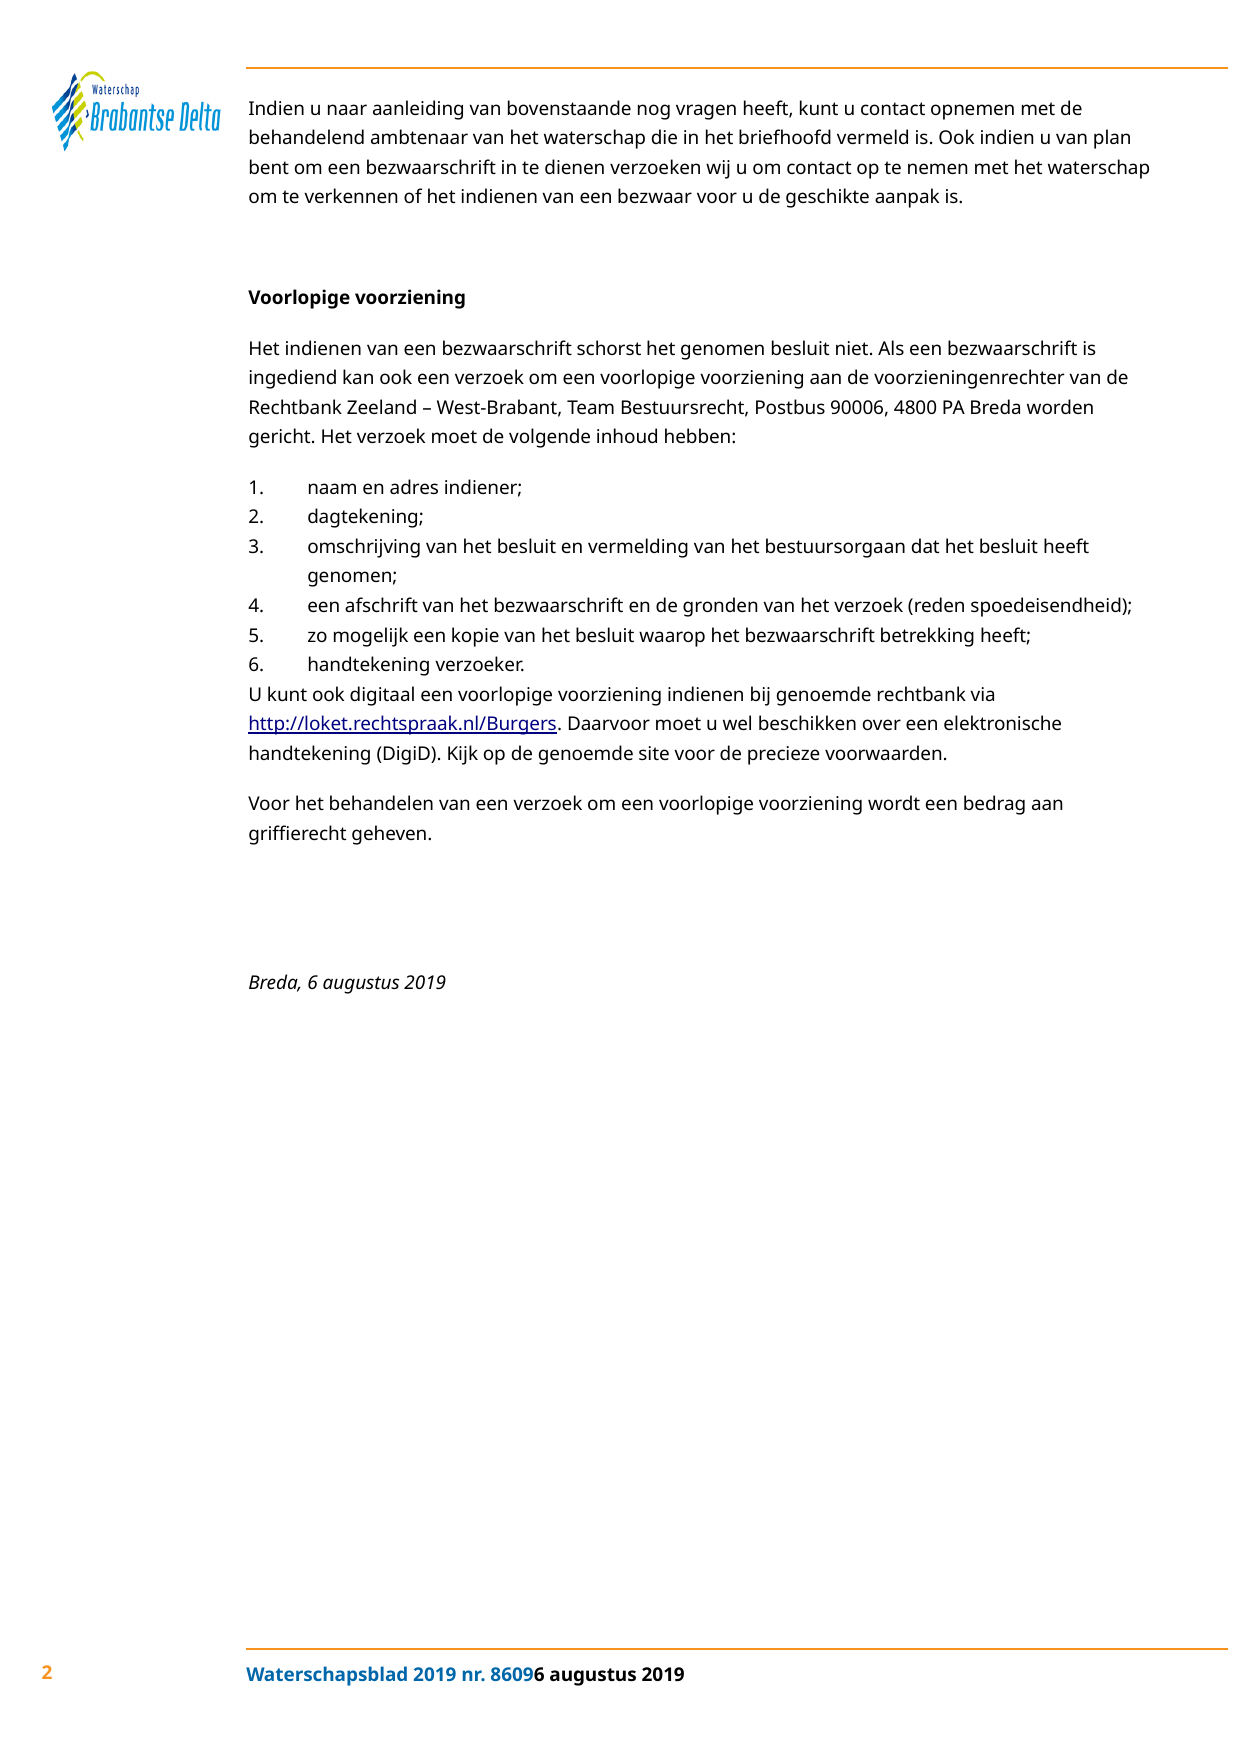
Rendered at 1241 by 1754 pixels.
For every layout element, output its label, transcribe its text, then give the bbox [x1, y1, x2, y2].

list naam en adres indiener; [248, 474, 1152, 500]
text U kunt ook digitaal een voorlopige voorziening indienen bij genoemde rechtbank via http://loket.rechtspraak.nl/Burgers. Daarvoor moet u wel beschikken over een elektronische handtekening (DigiD). Kijk op de genoemde site voor de precieze voorwaarden. [248, 681, 1152, 766]
text Voorlopige voorziening [248, 284, 1152, 310]
list dagtekening; [248, 503, 1152, 529]
list een afschrift van het bezwaarschrift en de gronden van het verzoek (reden spoedeisendheid); [248, 592, 1152, 618]
list omschrijving van het besluit en vermelding van het bestuursorgaan dat het besluit heeft genomen; [248, 533, 1152, 588]
text Breda, 6 augustus 2019 [248, 969, 1152, 994]
text Indien u naar aanleiding van bovenstaande nog vragen heeft, kunt u contact opnemen met de behandelend ambtenaar van het waterschap die in het briefhoofd vermeld is. Ook indien u van plan bent om een bezwaarschrift in te dienen verzoeken wij u om contact op te nemen met het waterschap om te verkennen of het indienen van een bezwaar voor u de geschikte aanpak is. [248, 95, 1152, 209]
picture [41, 47, 231, 172]
list zo mogelijk een kopie van het besluit waarop het bezwaarschrift betrekking heeft; [248, 622, 1152, 648]
text Voor het behandelen van een verzoek om een voorlopige voorziening wordt een bedrag aan griffierecht geheven. [248, 791, 1152, 846]
list handtekening verzoeker. [248, 651, 1152, 677]
text Het indienen van een bezwaarschrift schorst het genomen besluit niet. Als een bezwaarschrift is ingediend kan ook een verzoek om een voorlopige voorziening aan de voorzieningenrechter van de Rechtbank Zeeland – West-Brabant, Team Bestuursrecht, Postbus 90006, 4800 PA Breda worden gericht. Het verzoek moet de volgende inhoud hebben: [248, 335, 1152, 449]
